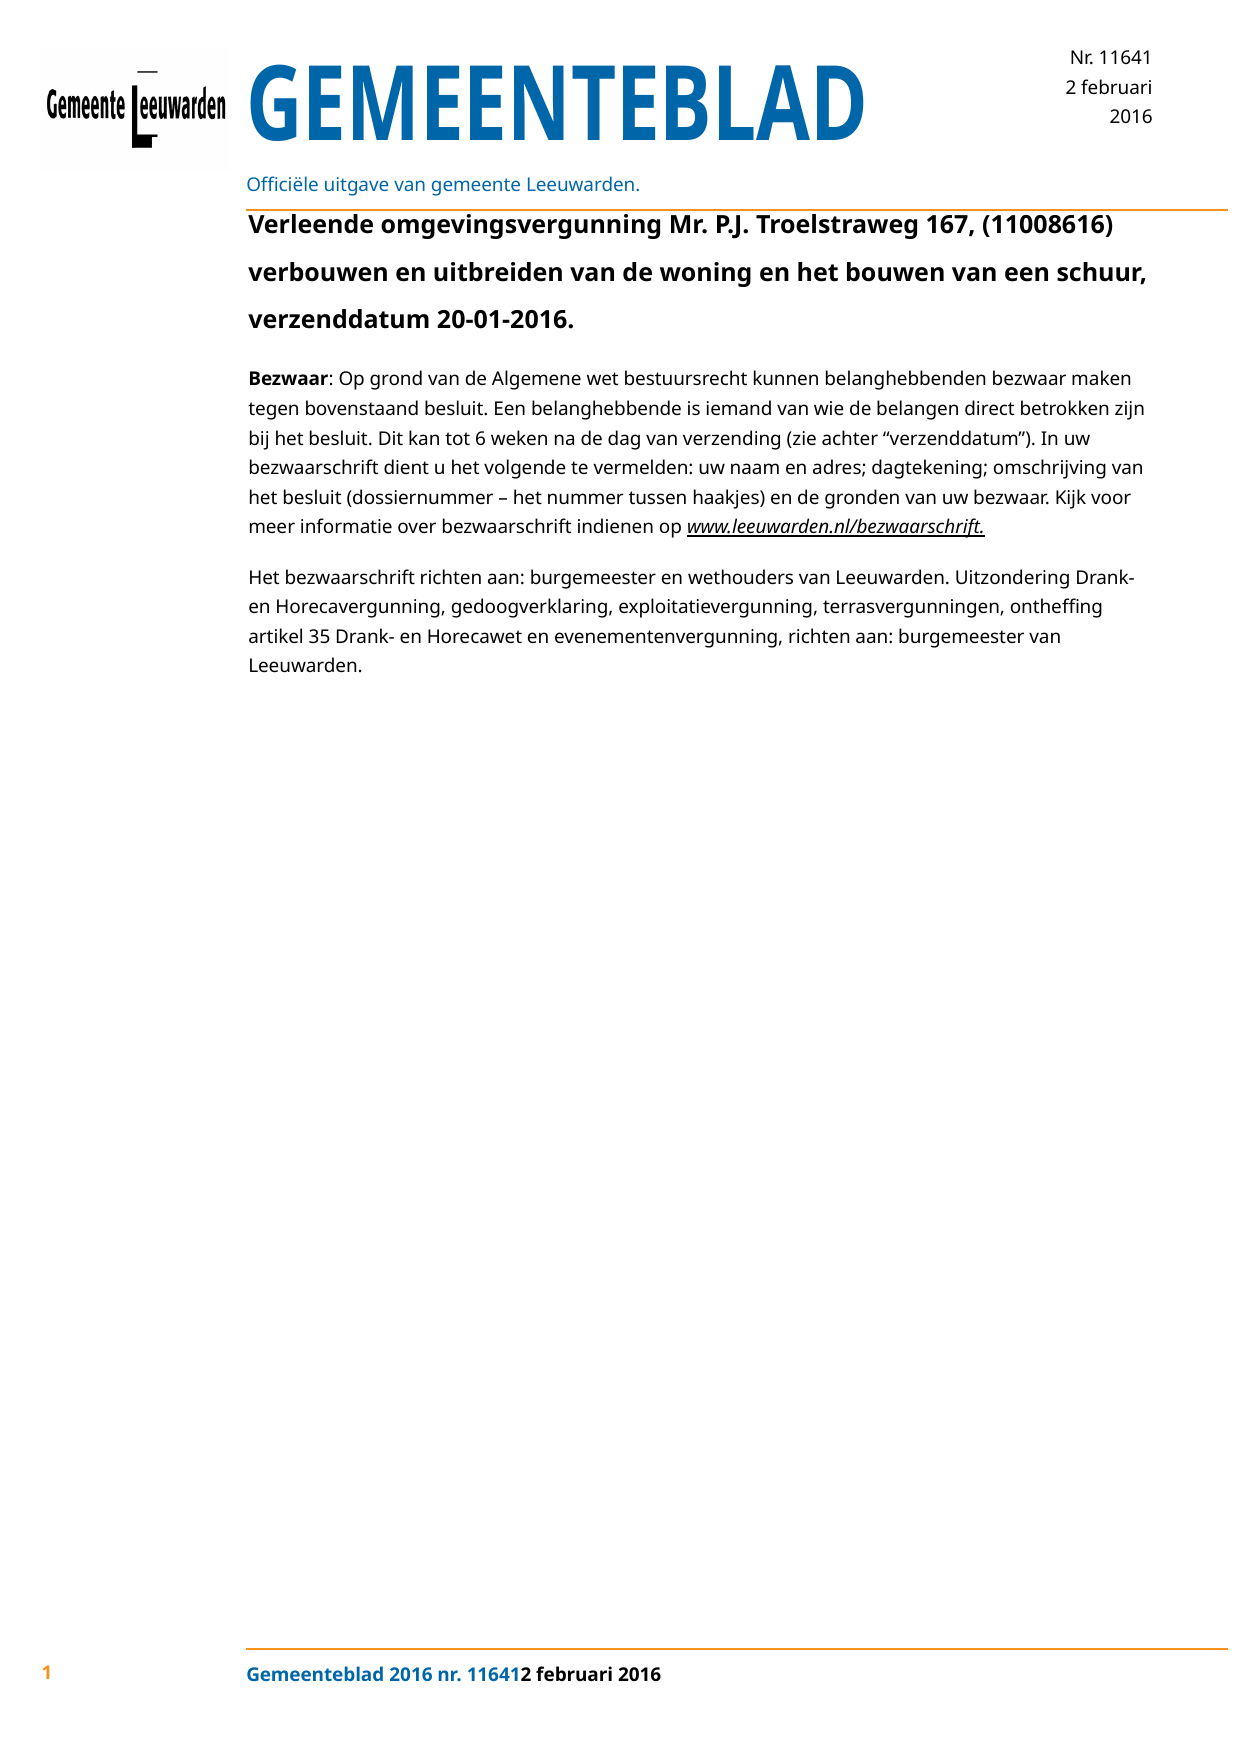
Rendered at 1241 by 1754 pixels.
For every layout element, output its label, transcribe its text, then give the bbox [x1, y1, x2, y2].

picture [41, 47, 231, 172]
text Het bezwaarschrift richten aan: burgemeester en wethouders van Leeuwarden. Uitzondering Drank- en Horecavergunning, gedoogverklaring, exploitatievergunning, terrasvergunningen, ontheffing artikel 35 Drank- en Horecawet en evenementenvergunning, richten aan: burgemeester van Leeuwarden. [248, 564, 1152, 678]
text Bezwaar: Op grond van de Algemene wet bestuursrecht kunnen belanghebbenden bezwaar maken tegen bovenstaand besluit. Een belanghebbende is iemand van wie de belangen direct betrokken zijn bij het besluit. Dit kan tot 6 weken na de dag van verzending (zie achter “verzenddatum”). In uw bezwaarschrift dient u het volgende te vermelden: uw naam en adres; dagtekening; omschrijving van het besluit (dossiernummer – het nummer tussen haakjes) en de gronden van uw bezwaar. Kijk voor meer informatie over bezwaarschrift indienen op www.leeuwarden.nl/bezwaarschrift. [248, 366, 1152, 539]
text Verleende omgevingsvergunning Mr. P.J. Troelstraweg 167, (11008616) verbouwen en uitbreiden van de woning en het bouwen van een schuur, verzenddatum 20-01-2016. [248, 211, 1152, 336]
